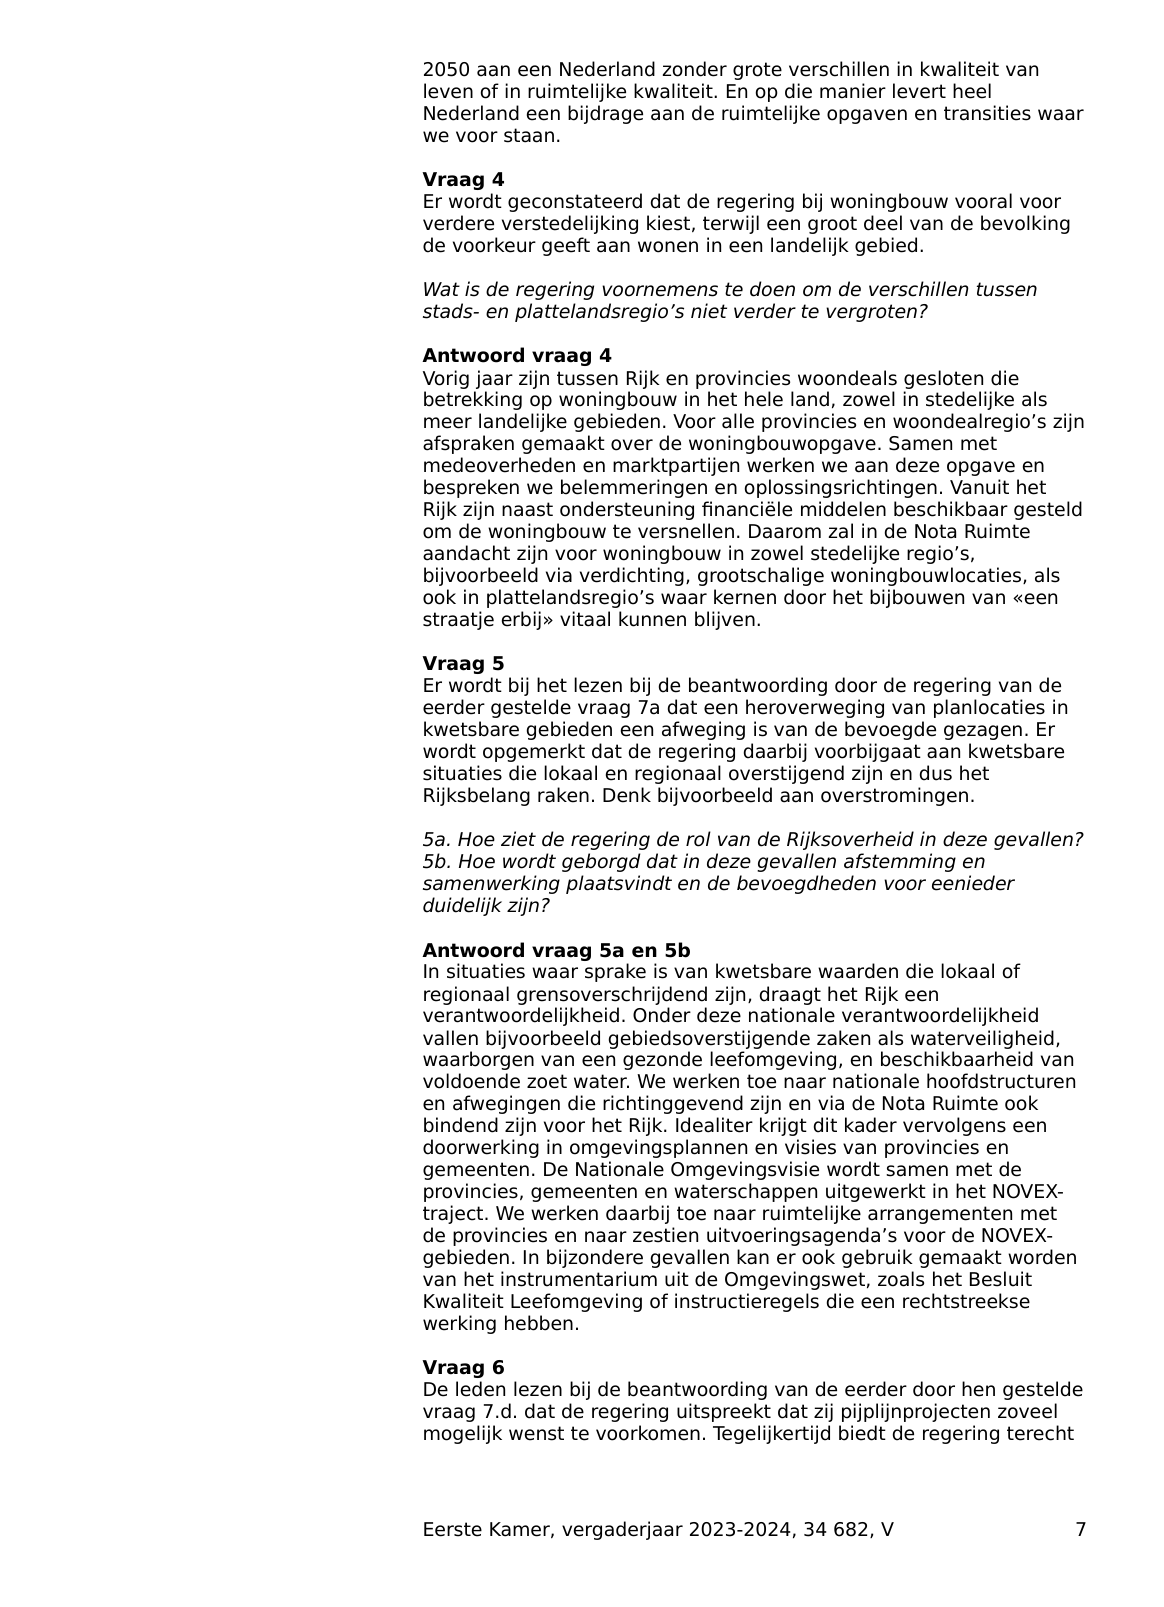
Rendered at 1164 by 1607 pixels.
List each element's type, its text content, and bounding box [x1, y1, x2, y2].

text Vraag 4 [422, 169, 1087, 191]
text Antwoord vraag 4 [422, 345, 1087, 367]
text Wat is de regering voornemens te doen om de verschillen tussen stads- en plattelandsregio’s niet verder te vergroten? [422, 279, 1087, 323]
text 2050 aan een Nederland zonder grote verschillen in kwaliteit van leven of in ruimtelijke kwaliteit. En op die manier levert heel Nederland een bijdrage aan de ruimtelijke opgaven en transities waar we voor staan. [422, 59, 1087, 147]
text Vraag 6 [422, 1357, 1087, 1379]
text Er wordt geconstateerd dat de regering bij woningbouw vooral voor verdere verstedelijking kiest, terwijl een groot deel van de bevolking de voorkeur geeft aan wonen in een landelijk gebied. [422, 191, 1087, 257]
text Antwoord vraag 5a en 5b [422, 939, 1087, 961]
text Vraag 5 [422, 653, 1087, 675]
text 5a. Hoe ziet de regering de rol van de Rijksoverheid in deze gevallen? [422, 829, 1087, 851]
text De leden lezen bij de beantwoording van de eerder door hen gestelde vraag 7.d. dat de regering uitspreekt dat zij pijplijnprojecten zoveel mogelijk wenst te voorkomen. Tegelijkertijd biedt de regering terecht [422, 1379, 1087, 1445]
text Vorig jaar zijn tussen Rijk en provincies woondeals gesloten die betrekking op woningbouw in het hele land, zowel in stedelijke als meer landelijke gebieden. Voor alle provincies en woondealregio’s zijn afspraken gemaakt over de woningbouwopgave. Samen met medeoverheden en marktpartijen werken we aan deze opgave en bespreken we belemmeringen en oplossingsrichtingen. Vanuit het Rijk zijn naast ondersteuning financiële middelen beschikbaar gesteld om de woningbouw te versnellen. Daarom zal in de Nota Ruimte aandacht zijn voor woningbouw in zowel stedelijke regio’s, bijvoorbeeld via verdichting, grootschalige woningbouwlocaties, als ook in plattelandsregio’s waar kernen door het bijbouwen van «een straatje erbij» vitaal kunnen blijven. [422, 367, 1087, 631]
text In situaties waar sprake is van kwetsbare waarden die lokaal of regionaal grensoverschrijdend zijn, draagt het Rijk een verantwoordelijkheid. Onder deze nationale verantwoordelijkheid vallen bijvoorbeeld gebiedsoverstijgende zaken als waterveiligheid, waarborgen van een gezonde leefomgeving, en beschikbaarheid van voldoende zoet water. We werken toe naar nationale hoofdstructuren en afwegingen die richtinggevend zijn en via de Nota Ruimte ook bindend zijn voor het Rijk. Idealiter krijgt dit kader vervolgens een doorwerking in omgevingsplannen en visies van provincies en gemeenten. De Nationale Omgevingsvisie wordt samen met de provincies, gemeenten en waterschappen uitgewerkt in het NOVEX-traject. We werken daarbij toe naar ruimtelijke arrangementen met de provincies en naar zestien uitvoeringsagenda’s voor de NOVEX-gebieden. In bijzondere gevallen kan er ook gebruik gemaakt worden van het instrumentarium uit de Omgevingswet, zoals het Besluit Kwaliteit Leefomgeving of instructieregels die een rechtstreekse werking hebben. [422, 961, 1087, 1335]
text 5b. Hoe wordt geborgd dat in deze gevallen afstemming en samenwerking plaatsvindt en de bevoegdheden voor eenieder duidelijk zijn? [422, 851, 1087, 917]
text Er wordt bij het lezen bij de beantwoording door de regering van de eerder gestelde vraag 7a dat een heroverweging van planlocaties in kwetsbare gebieden een afweging is van de bevoegde gezagen. Er wordt opgemerkt dat de regering daarbij voorbijgaat aan kwetsbare situaties die lokaal en regionaal overstijgend zijn en dus het Rijksbelang raken. Denk bijvoorbeeld aan overstromingen. [422, 675, 1087, 807]
